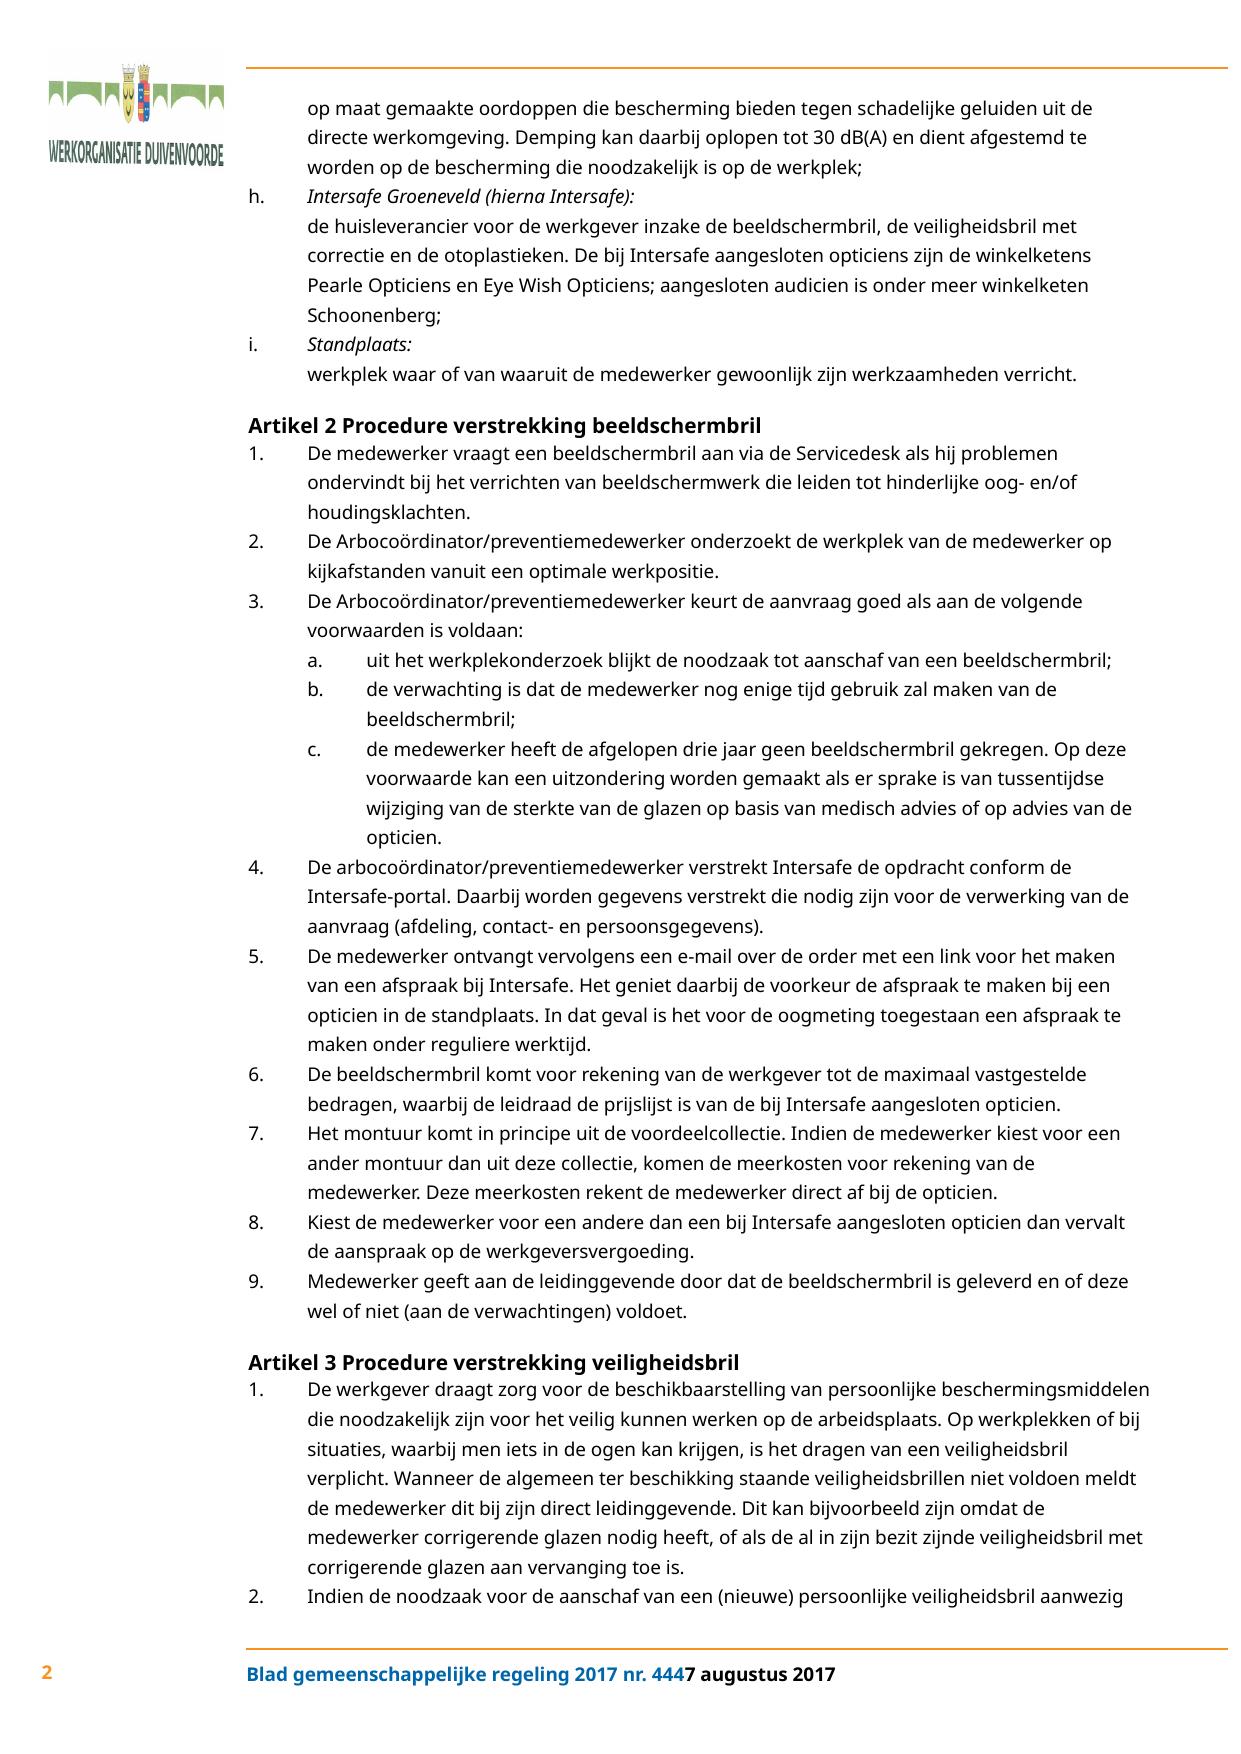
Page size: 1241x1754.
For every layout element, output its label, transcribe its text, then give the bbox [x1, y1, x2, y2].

list De werkgever draagt zorg voor de beschikbaarstelling van persoonlijke beschermingsmiddelen die noodzakelijk zijn voor het veilig kunnen werken op de arbeidsplaats. Op werkplekken of bij situaties, waarbij men iets in de ogen kan krijgen, is het dragen van een veiligheidsbril verplicht. Wanneer de algemeen ter beschikking staande veiligheidsbrillen niet voldoen meldt de medewerker dit bij zijn direct leidinggevende. Dit kan bijvoorbeeld zijn omdat de medewerker corrigerende glazen nodig heeft, of als de al in zijn bezit zijnde veiligheidsbril met corrigerende glazen aan vervanging toe is. [248, 1377, 1152, 1580]
picture [41, 47, 231, 172]
list De Arbocoördinator/preventiemedewerker onderzoekt de werkplek van de medewerker op kijkafstanden vanuit een optimale werkpositie. [248, 529, 1152, 584]
list Intersafe Groeneveld (hierna Intersafe): [248, 183, 1152, 209]
list De beeldschermbril komt voor rekening van de werkgever tot de maximaal vastgestelde bedragen, waarbij de leidraad de prijslijst is van de bij Intersafe aangesloten opticien. [248, 1061, 1152, 1116]
list op maat gemaakte oordoppen die bescherming bieden tegen schadelijke geluiden uit de directe werkomgeving. Demping kan daarbij oplopen tot 30 dB(A) en dient afgestemd te worden op de bescherming die noodzakelijk is op de werkplek; [248, 95, 1152, 180]
list Kiest de medewerker voor een andere dan een bij Intersafe aangesloten opticien dan vervalt de aanspraak op de werkgeversvergoeding. [248, 1209, 1152, 1264]
text Artikel 2 Procedure verstrekking beeldschermbril [248, 411, 1152, 440]
list Standplaats: [248, 331, 1152, 357]
list De Arbocoördinator/preventiemedewerker keurt de aanvraag goed als aan de volgende voorwaarden is voldaan: [248, 588, 1152, 643]
list Het montuur komt in principe uit de voordeelcollectie. Indien de medewerker kiest voor een ander montuur dan uit deze collectie, komen de meerkosten voor rekening van de medewerker. Deze meerkosten rekent de medewerker direct af bij de opticien. [248, 1120, 1152, 1205]
list De arbocoördinator/preventiemedewerker verstrekt Intersafe de opdracht conform de Intersafe-portal. Daarbij worden gegevens verstrekt die nodig zijn voor de verwerking van de aanvraag (afdeling, contact- en persoonsgegevens). [248, 854, 1152, 939]
list Medewerker geeft aan de leidinggevende door dat de beeldschermbril is geleverd en of deze wel of niet (aan de verwachtingen) voldoet. [248, 1268, 1152, 1323]
list De medewerker ontvangt vervolgens een e-mail over de order met een link voor het maken van een afspraak bij Intersafe. Het geniet daarbij de voorkeur de afspraak te maken bij een opticien in de standplaats. In dat geval is het voor de oogmeting toegestaan een afspraak te maken onder reguliere werktijd. [248, 943, 1152, 1057]
list werkplek waar of van waaruit de medewerker gewoonlijk zijn werkzaamheden verricht. [248, 361, 1152, 387]
list Indien de noodzaak voor de aanschaf van een (nieuwe) persoonlijke veiligheidsbril aanwezig [248, 1584, 1152, 1609]
text Artikel 3 Procedure verstrekking veiligheidsbril [248, 1348, 1152, 1377]
list uit het werkplekonderzoek blijkt de noodzaak tot aanschaf van een beeldschermbril; [307, 647, 1152, 673]
list de medewerker heeft de afgelopen drie jaar geen beeldschermbril gekregen. Op deze voorwaarde kan een uitzondering worden gemaakt als er sprake is van tussentijdse wijziging van de sterkte van de glazen op basis van medisch advies of op advies van de opticien. [307, 736, 1152, 850]
list de verwachting is dat de medewerker nog enige tijd gebruik zal maken van de beeldschermbril; [307, 677, 1152, 732]
list De medewerker vraagt een beeldschermbril aan via de Servicedesk als hij problemen ondervindt bij het verrichten van beeldschermwerk die leiden tot hinderlijke oog- en/of houdingsklachten. [248, 440, 1152, 525]
list de huisleverancier voor de werkgever inzake de beeldschermbril, de veiligheidsbril met correctie en de otoplastieken. De bij Intersafe aangesloten opticiens zijn de winkelketens Pearle Opticiens en Eye Wish Opticiens; aangesloten audicien is onder meer winkelketen Schoonenberg; [248, 213, 1152, 328]
